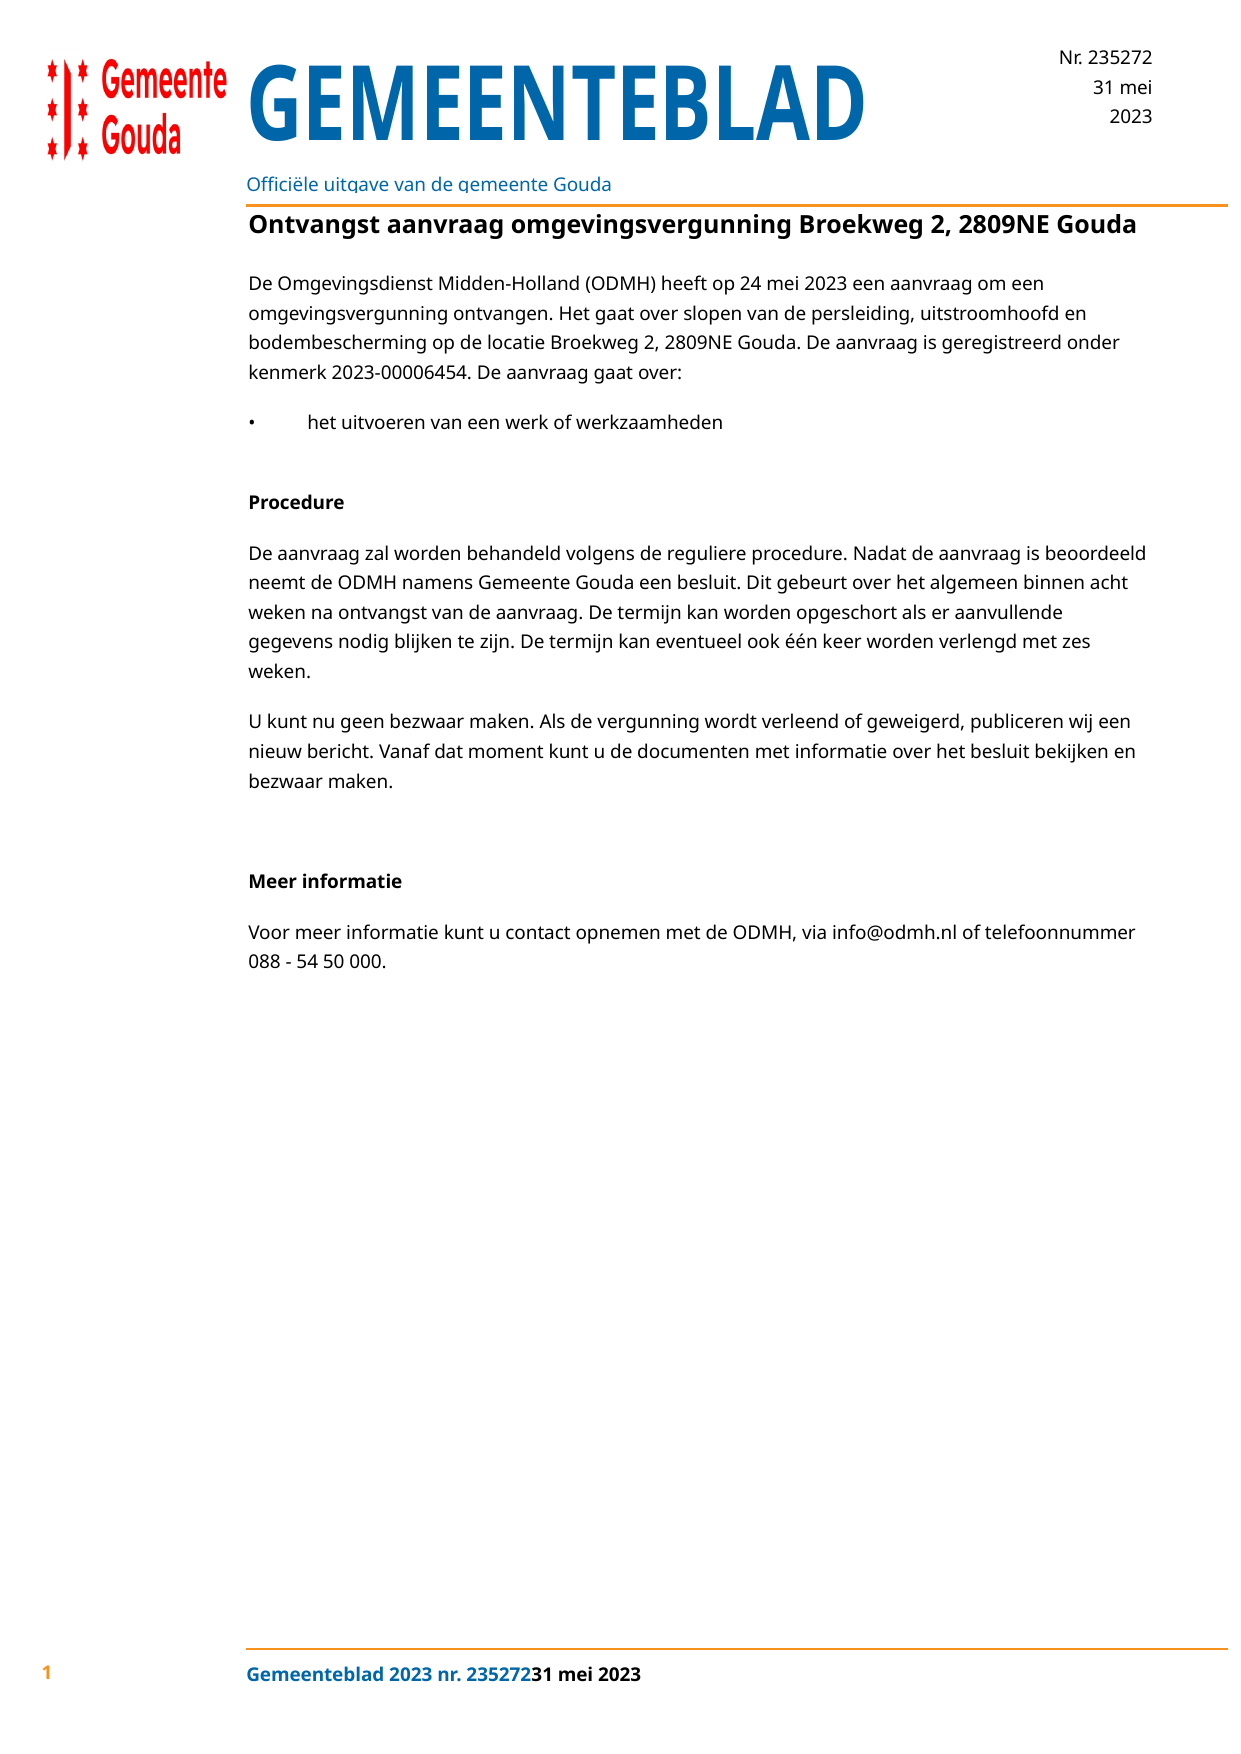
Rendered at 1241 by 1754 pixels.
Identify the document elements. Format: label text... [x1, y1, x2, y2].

text De Omgevingsdienst Midden-Holland (ODMH) heeft op 24 mei 2023 een aanvraag om een omgevingsvergunning ontvangen. Het gaat over slopen van de persleiding, uitstroomhoofd en bodembescherming op de locatie Broekweg 2, 2809NE Gouda. De aanvraag is geregistreerd onder kenmerk 2023-00006454. De aanvraag gaat over: [248, 270, 1152, 385]
text Voor meer informatie kunt u contact opnemen met de ODMH, via info@odmh.nl of telefoonnummer 088 - 54 50 000. [248, 919, 1152, 974]
text Procedure [248, 489, 1152, 515]
text U kunt nu geen bezwaar maken. Als de vergunning wordt verleend of geweigerd, publiceren wij een nieuw bericht. Vanaf dat moment kunt u de documenten met informatie over het besluit bekijken en bezwaar maken. [248, 709, 1152, 793]
text Ontvangst aanvraag omgevingsvergunning Broekweg 2, 2809NE Gouda [248, 207, 1152, 241]
text Meer informatie [248, 869, 1152, 894]
list het uitvoeren van een werk of werkzaamheden [248, 409, 1152, 435]
picture [41, 47, 231, 172]
text De aanvraag zal worden behandeld volgens de reguliere procedure. Nadat de aanvraag is beoordeeld neemt de ODMH namens Gemeente Gouda een besluit. Dit gebeurt over het algemeen binnen acht weken na ontvangst van de aanvraag. De termijn kan worden opgeschort als er aanvullende gegevens nodig blijken te zijn. De termijn kan eventueel ook één keer worden verlengd met zes weken. [248, 540, 1152, 684]
